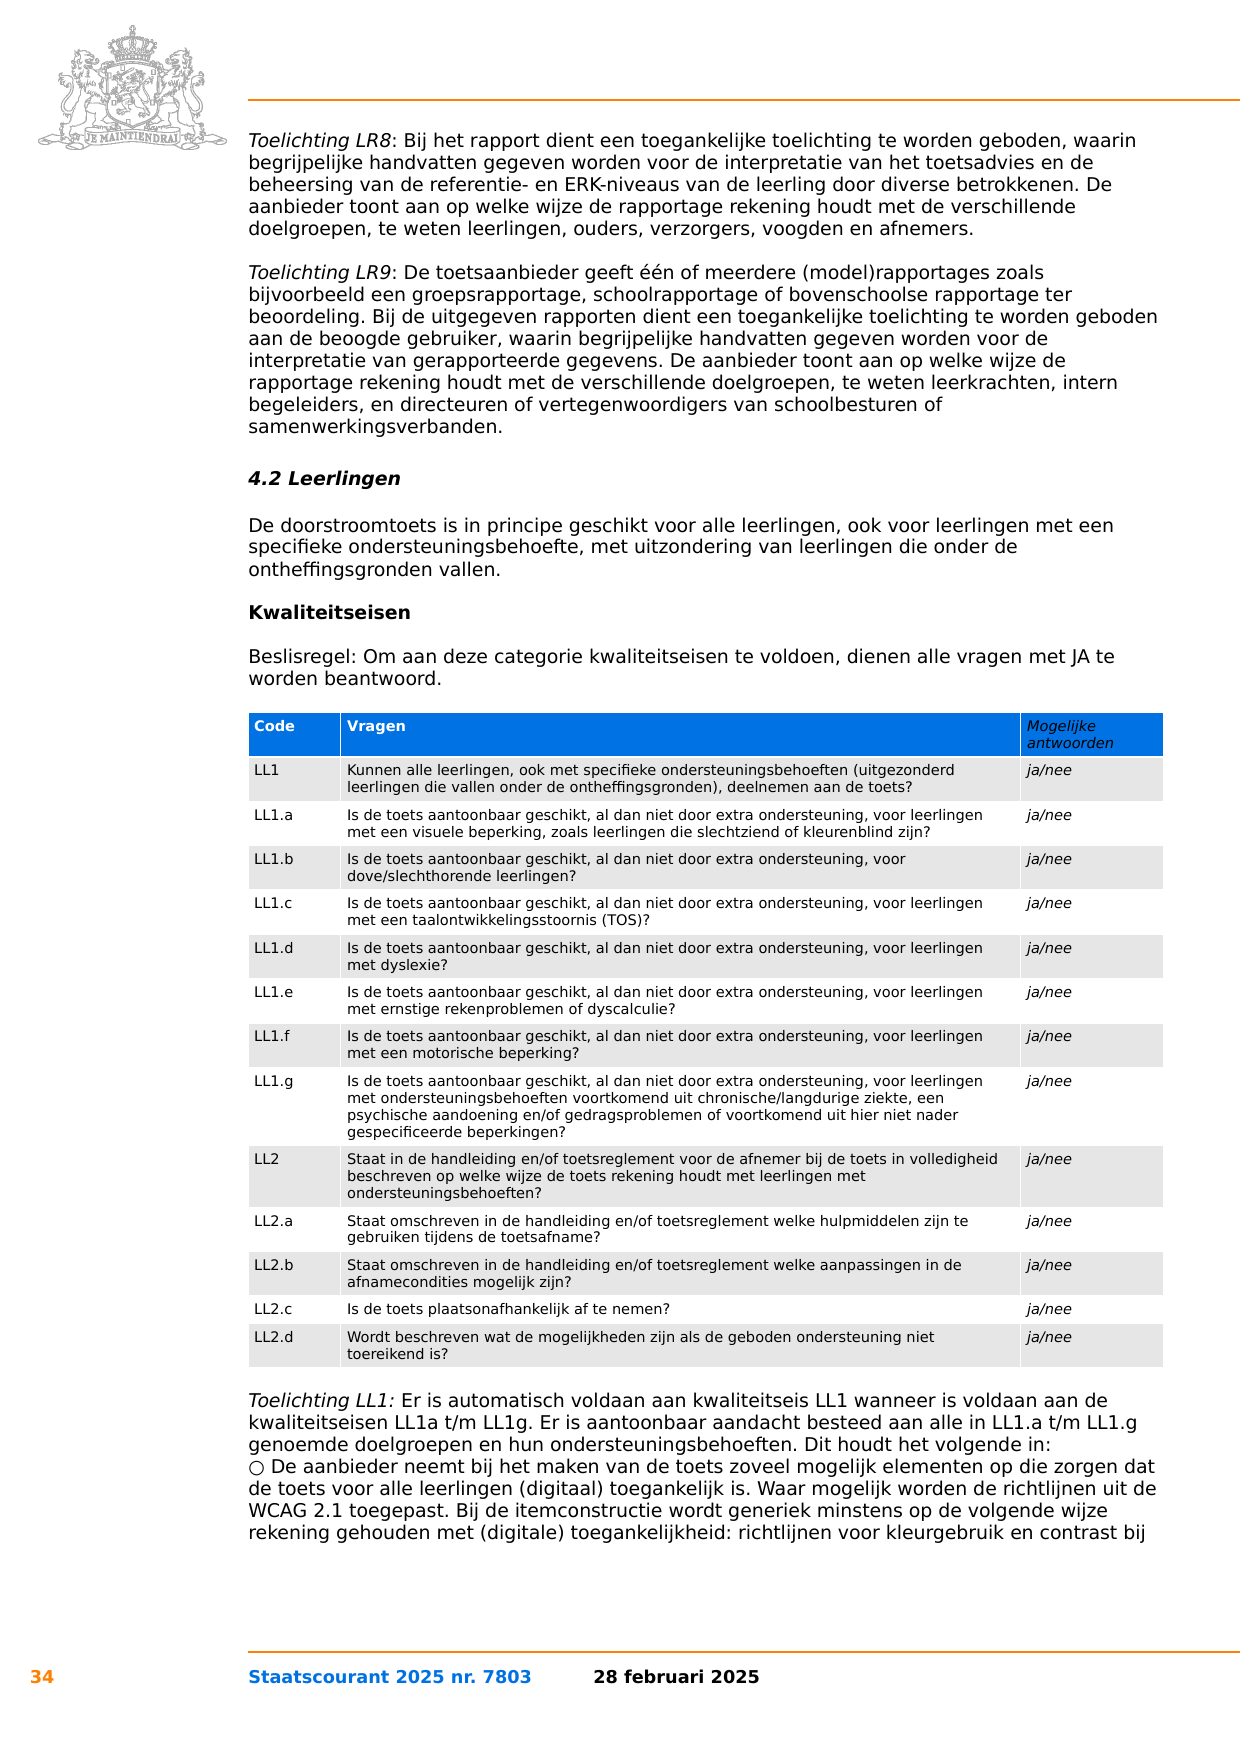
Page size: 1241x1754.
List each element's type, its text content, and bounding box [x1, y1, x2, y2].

table_cell LL1.a [249, 802, 340, 845]
table_cell ja/nee [1021, 802, 1163, 845]
table_cell Staat in de handleiding en/of toetsreglement voor de afnemer bij de toets in volledigheid beschreven op welke wijze de toets rekening houdt met leerlingen met ondersteuningsbehoeften? [341, 1146, 1020, 1207]
table_cell Is de toets aantoonbaar geschikt, al dan niet door extra ondersteuning, voor leerlingen met dyslexie? [341, 935, 1020, 978]
text Beslisregel: Om aan deze categorie kwaliteitseisen te voldoen, dienen alle vragen met JA te worden beantwoord. [248, 646, 1163, 690]
table_cell LL2.a [249, 1208, 340, 1251]
text Toelichting LR9: De toetsaanbieder geeft één of meerdere (model)rapportages zoals bijvoorbeeld een groepsrapportage, schoolrapportage of bovenschoolse rapportage ter beoordeling. Bij de uitgegeven rapporten dient een toegankelijke toelichting te worden geboden aan de beoogde gebruiker, waarin begrijpelijke handvatten gegeven worden voor de interpretatie van gerapporteerde gegevens. De aanbieder toont aan op welke wijze de rapportage rekening houdt met de verschillende doelgroepen, te weten leerkrachten, intern begeleiders, en directeuren of vertegenwoordigers van schoolbesturen of samenwerkingsverbanden. [248, 262, 1163, 437]
text Toelichting LR8: Bij het rapport dient een toegankelijke toelichting te worden geboden, waarin begrijpelijke handvatten gegeven worden voor de interpretatie van het toetsadvies en de beheersing van de referentie- en ERK-niveaus van de leerling door diverse betrokkenen. De aanbieder toont aan op welke wijze de rapportage rekening houdt met de verschillende doelgroepen, te weten leerlingen, ouders, verzorgers, voogden en afnemers. [248, 130, 1163, 240]
table_cell LL2.c [249, 1296, 340, 1323]
table_cell LL1.c [249, 891, 340, 934]
table_cell LL1.d [249, 935, 340, 978]
table_cell ja/nee [1021, 891, 1163, 934]
table_cell ja/nee [1021, 846, 1163, 889]
table_cell ja/nee [1021, 1324, 1163, 1367]
table_cell Staat omschreven in de handleiding en/of toetsreglement welke aanpassingen in de afnamecondities mogelijk zijn? [341, 1252, 1020, 1295]
table_cell Is de toets aantoonbaar geschikt, al dan niet door extra ondersteuning, voor leerlingen met een motorische beperking? [341, 1024, 1020, 1067]
table_cell ja/nee [1021, 935, 1163, 978]
table_cell ja/nee [1021, 1068, 1163, 1145]
table_cell ja/nee [1021, 1024, 1163, 1067]
table_cell Wordt beschreven wat de mogelijkheden zijn als de geboden ondersteuning niet toereikend is? [341, 1324, 1020, 1367]
subtitle 4.2 Leerlingen [248, 467, 1163, 489]
table_cell Is de toets plaatsonafhankelijk af te nemen? [341, 1296, 1020, 1323]
table_cell ja/nee [1021, 1296, 1163, 1323]
table_header Vragen [341, 713, 1020, 756]
table_cell Is de toets aantoonbaar geschikt, al dan niet door extra ondersteuning, voor dove/slechthorende leerlingen? [341, 846, 1020, 889]
table_cell LL1.g [249, 1068, 340, 1145]
text Toelichting LL1: Er is automatisch voldaan aan kwaliteitseis LL1 wanneer is voldaan aan de kwaliteitseisen LL1a t/m LL1g. Er is aantoonbaar aandacht besteed aan alle in LL1.a t/m LL1.g genoemde doelgroepen en hun ondersteuningsbehoeften. Dit houdt het volgende in: [248, 1390, 1163, 1456]
table_cell Staat omschreven in de handleiding en/of toetsreglement welke hulpmiddelen zijn te gebruiken tijdens de toetsafname? [341, 1208, 1020, 1251]
table_cell LL1.b [249, 846, 340, 889]
table_cell ja/nee [1021, 1208, 1163, 1251]
table_cell Is de toets aantoonbaar geschikt, al dan niet door extra ondersteuning, voor leerlingen met een taalontwikkelingsstoornis (TOS)? [341, 891, 1020, 934]
table_cell LL2 [249, 1146, 340, 1207]
table_cell LL1 [249, 758, 340, 801]
table_cell ja/nee [1021, 1146, 1163, 1207]
table_cell Is de toets aantoonbaar geschikt, al dan niet door extra ondersteuning, voor leerlingen met ernstige rekenproblemen of dyscalculie? [341, 979, 1020, 1023]
table_cell Kunnen alle leerlingen, ook met specifieke ondersteuningsbehoeften (uitgezonderd leerlingen die vallen onder de ontheffingsgronden), deelnemen aan de toets? [341, 758, 1020, 801]
table_cell LL1.e [249, 979, 340, 1023]
subtitle Kwaliteitseisen [248, 602, 1163, 624]
text De doorstroomtoets is in principe geschikt voor alle leerlingen, ook voor leerlingen met een specifieke ondersteuningsbehoefte, met uitzondering van leerlingen die onder de ontheffingsgronden vallen. [248, 514, 1163, 580]
table_cell LL1.f [249, 1024, 340, 1067]
picture [38, 25, 227, 150]
table_cell LL2.d [249, 1324, 340, 1367]
table_header Mogelijke antwoorden [1021, 713, 1163, 756]
table_cell ja/nee [1021, 1252, 1163, 1295]
table_cell ja/nee [1021, 758, 1163, 801]
table_cell ja/nee [1021, 979, 1163, 1023]
table_cell Is de toets aantoonbaar geschikt, al dan niet door extra ondersteuning, voor leerlingen met een visuele beperking, zoals leerlingen die slechtziend of kleurenblind zijn? [341, 802, 1020, 845]
text ○ De aanbieder neemt bij het maken van de toets zoveel mogelijk elementen op die zorgen dat de toets voor alle leerlingen (digitaal) toegankelijk is. Waar mogelijk worden de richtlijnen uit de WCAG 2.1 toegepast. Bij de itemconstructie wordt generiek minstens op de volgende wijze rekening gehouden met (digitale) toegankelijkheid: richtlijnen voor kleurgebruik en contrast bij [248, 1456, 1163, 1544]
table_cell LL2.b [249, 1252, 340, 1295]
table_cell Is de toets aantoonbaar geschikt, al dan niet door extra ondersteuning, voor leerlingen met ondersteuningsbehoeften voortkomend uit chronische/langdurige ziekte, een psychische aandoening en/of gedragsproblemen of voortkomend uit hier niet nader gespecificeerde beperkingen? [341, 1068, 1020, 1145]
table_header Code [249, 713, 340, 756]
